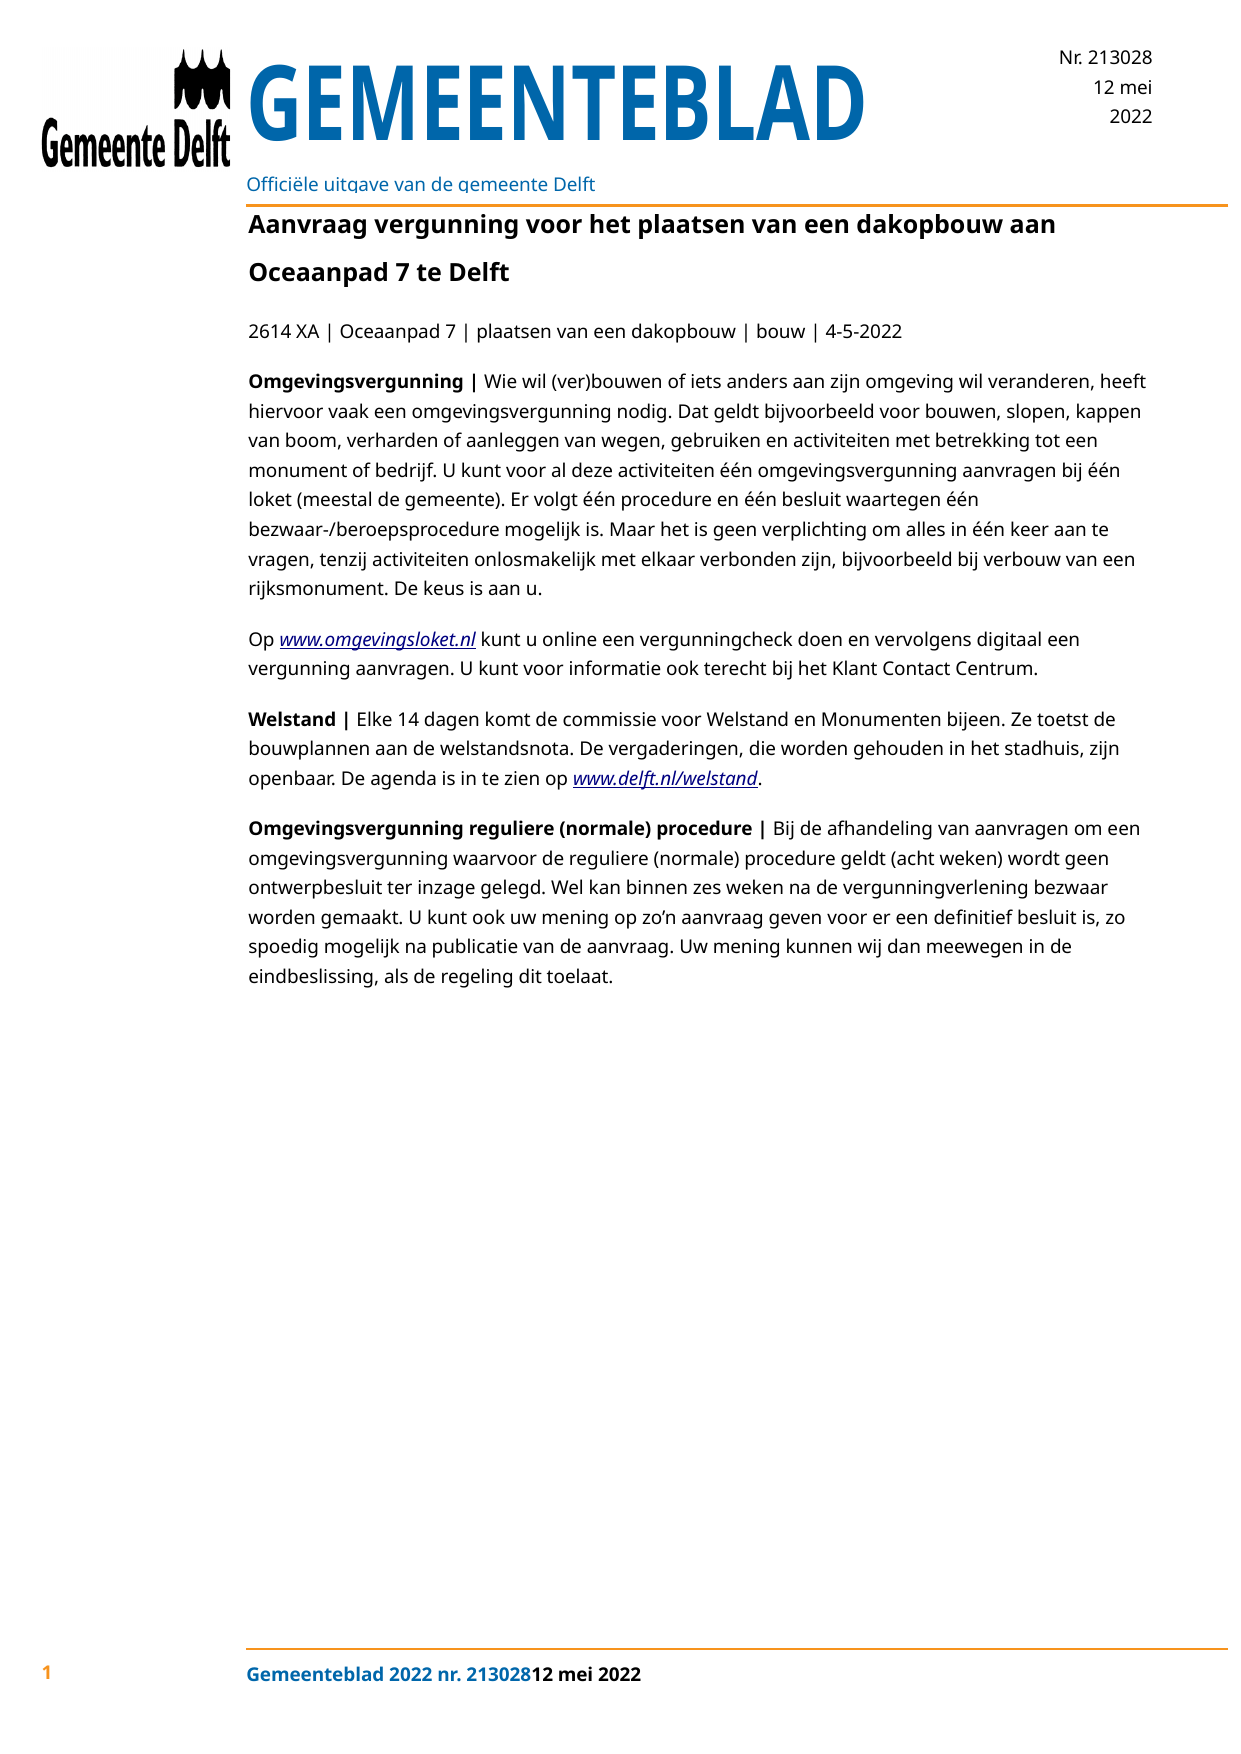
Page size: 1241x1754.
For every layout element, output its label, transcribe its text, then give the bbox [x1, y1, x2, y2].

text 2614 XA | Oceaanpad 7 | plaatsen van een dakopbouw | bouw | 4-5-2022 [248, 318, 1152, 344]
text Omgevingsvergunning | Wie wil (ver)bouwen of iets anders aan zijn omgeving wil veranderen, heeft hiervoor vaak een omgevingsvergunning nodig. Dat geldt bijvoorbeeld voor bouwen, slopen, kappen van boom, verharden of aanleggen van wegen, gebruiken en activiteiten met betrekking tot een monument of bedrijf. U kunt voor al deze activiteiten één omgevingsvergunning aanvragen bij één loket (meestal de gemeente). Er volgt één procedure en één besluit waartegen één bezwaar-/beroepsprocedure mogelijk is. Maar het is geen verplichting om alles in één keer aan te vragen, tenzij activiteiten onlosmakelijk met elkaar verbonden zijn, bijvoorbeeld bij verbouw van een rijksmonument. De keus is aan u. [248, 368, 1152, 601]
picture [41, 47, 231, 172]
text Aanvraag vergunning voor het plaatsen van een dakopbouw aan Oceaanpad 7 te Delft [248, 207, 1152, 288]
text Op www.omgevingsloket.nl kunt u online een vergunningcheck doen en vervolgens digitaal een vergunning aanvragen. U kunt voor informatie ook terecht bij het Klant Contact Centrum. [248, 626, 1152, 681]
text Welstand | Elke 14 dagen komt de commissie voor Welstand en Monumenten bijeen. Ze toetst de bouwplannen aan de welstandsnota. De vergaderingen, die worden gehouden in het stadhuis, zijn openbaar. De agenda is in te zien op www.delft.nl/welstand. [248, 706, 1152, 791]
text Omgevingsvergunning reguliere (normale) procedure | Bij de afhandeling van aanvragen om een omgevingsvergunning waarvoor de reguliere (normale) procedure geldt (acht weken) wordt geen ontwerpbesluit ter inzage gelegd. Wel kan binnen zes weken na de vergunningverlening bezwaar worden gemaakt. U kunt ook uw mening op zo’n aanvraag geven voor er een definitief besluit is, zo spoedig mogelijk na publicatie van de aanvraag. Uw mening kunnen wij dan meewegen in de eindbeslissing, als de regeling dit toelaat. [248, 815, 1152, 989]
